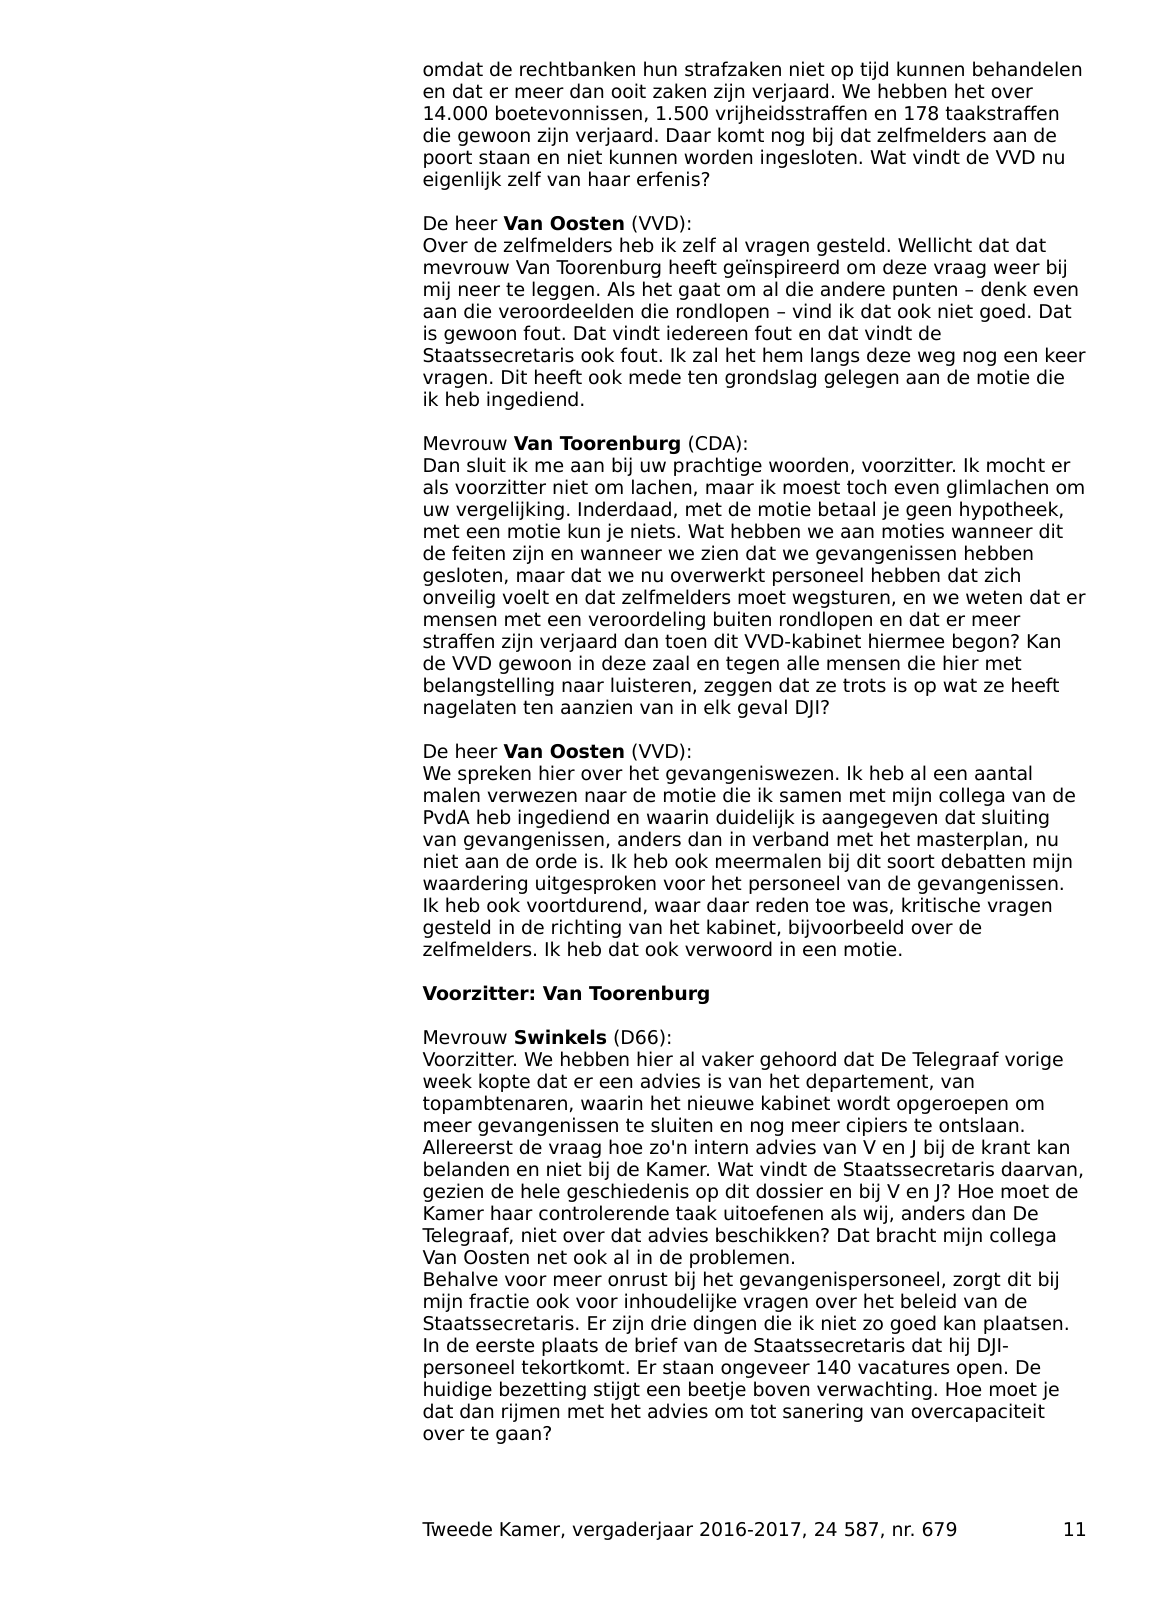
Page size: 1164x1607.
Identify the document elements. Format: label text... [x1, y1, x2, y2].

text Behalve voor meer onrust bij het gevangenispersoneel, zorgt dit bij mijn fractie ook voor inhoudelijke vragen over het beleid van de Staatssecretaris. Er zijn drie dingen die ik niet zo goed kan plaatsen. In de eerste plaats de brief van de Staatssecretaris dat hij DJI-personeel tekortkomt. Er staan ongeveer 140 vacatures open. De huidige bezetting stijgt een beetje boven verwachting. Hoe moet je dat dan rijmen met het advies om tot sanering van overcapaciteit over te gaan? [422, 1269, 1087, 1445]
subtitle Voorzitter: Van Toorenburg [422, 983, 1087, 1005]
text omdat de rechtbanken hun strafzaken niet op tijd kunnen behandelen en dat er meer dan ooit zaken zijn verjaard. We hebben het over 14.000 boetevonnissen, 1.500 vrijheidsstraffen en 178 taakstraffen die gewoon zijn verjaard. Daar komt nog bij dat zelfmelders aan de poort staan en niet kunnen worden ingesloten. Wat vindt de VVD nu eigenlijk zelf van haar erfenis? [422, 59, 1087, 191]
text Mevrouw Swinkels (D66): [422, 1027, 1087, 1049]
text Mevrouw Van Toorenburg (CDA): [422, 433, 1087, 455]
text De heer Van Oosten (VVD): [422, 213, 1087, 235]
text Voorzitter. We hebben hier al vaker gehoord dat De Telegraaf vorige week kopte dat er een advies is van het departement, van topambtenaren, waarin het nieuwe kabinet wordt opgeroepen om meer gevangenissen te sluiten en nog meer cipiers te ontslaan. Allereerst de vraag hoe zo'n intern advies van V en J bij de krant kan belanden en niet bij de Kamer. Wat vindt de Staatssecretaris daarvan, gezien de hele geschiedenis op dit dossier en bij V en J? Hoe moet de Kamer haar controlerende taak uitoefenen als wij, anders dan De Telegraaf, niet over dat advies beschikken? Dat bracht mijn collega Van Oosten net ook al in de problemen. [422, 1049, 1087, 1269]
text Dan sluit ik me aan bij uw prachtige woorden, voorzitter. Ik mocht er als voorzitter niet om lachen, maar ik moest toch even glimlachen om uw vergelijking. Inderdaad, met de motie betaal je geen hypotheek, met een motie kun je niets. Wat hebben we aan moties wanneer dit de feiten zijn en wanneer we zien dat we gevangenissen hebben gesloten, maar dat we nu overwerkt personeel hebben dat zich onveilig voelt en dat zelfmelders moet wegsturen, en we weten dat er mensen met een veroordeling buiten rondlopen en dat er meer straffen zijn verjaard dan toen dit VVD-kabinet hiermee begon? Kan de VVD gewoon in deze zaal en tegen alle mensen die hier met belangstelling naar luisteren, zeggen dat ze trots is op wat ze heeft nagelaten ten aanzien van in elk geval DJI? [422, 455, 1087, 719]
text We spreken hier over het gevangeniswezen. Ik heb al een aantal malen verwezen naar de motie die ik samen met mijn collega van de PvdA heb ingediend en waarin duidelijk is aangegeven dat sluiting van gevangenissen, anders dan in verband met het masterplan, nu niet aan de orde is. Ik heb ook meermalen bij dit soort debatten mijn waardering uitgesproken voor het personeel van de gevangenissen. Ik heb ook voortdurend, waar daar reden toe was, kritische vragen gesteld in de richting van het kabinet, bijvoorbeeld over de zelfmelders. Ik heb dat ook verwoord in een motie. [422, 763, 1087, 961]
text De heer Van Oosten (VVD): [422, 741, 1087, 763]
text Over de zelfmelders heb ik zelf al vragen gesteld. Wellicht dat dat mevrouw Van Toorenburg heeft geïnspireerd om deze vraag weer bij mij neer te leggen. Als het gaat om al die andere punten – denk even aan die veroordeelden die rondlopen – vind ik dat ook niet goed. Dat is gewoon fout. Dat vindt iedereen fout en dat vindt de Staatssecretaris ook fout. Ik zal het hem langs deze weg nog een keer vragen. Dit heeft ook mede ten grondslag gelegen aan de motie die ik heb ingediend. [422, 235, 1087, 411]
